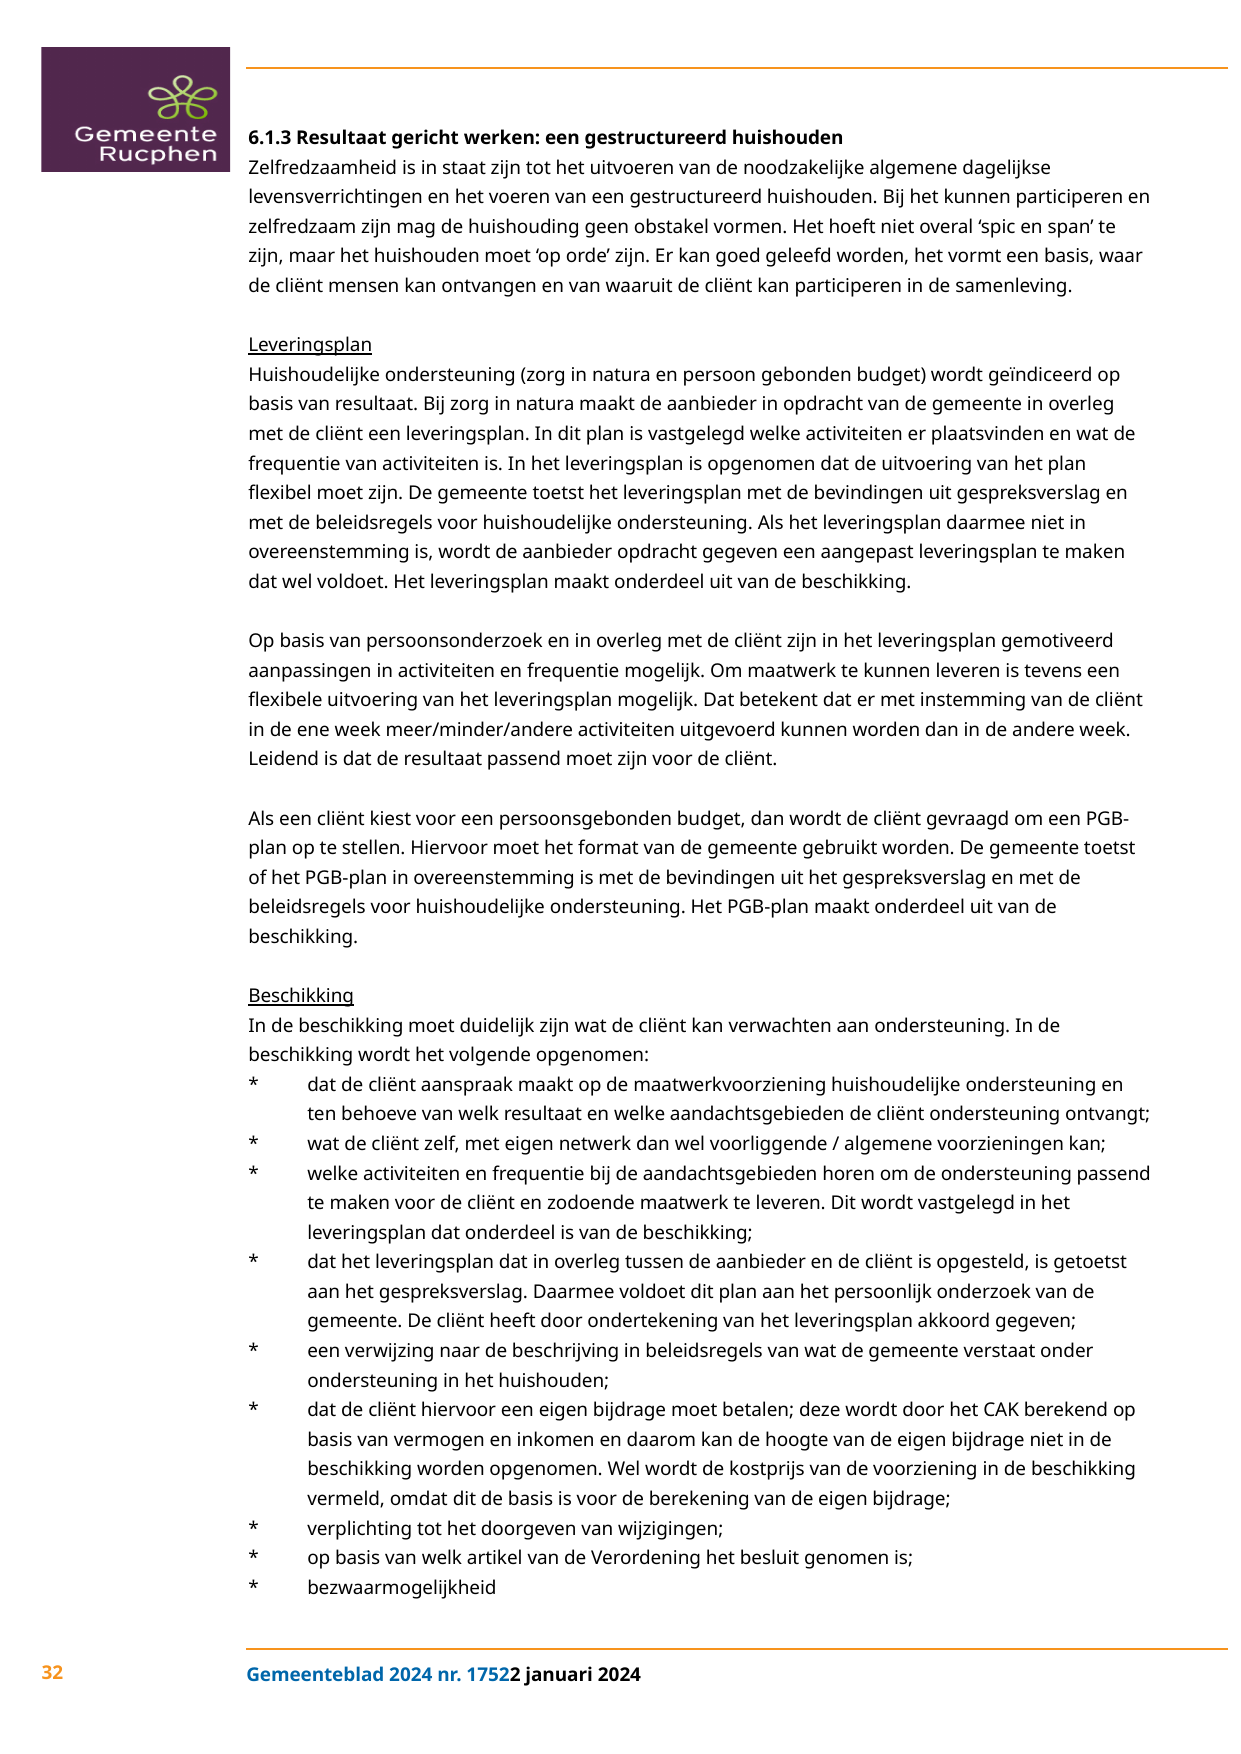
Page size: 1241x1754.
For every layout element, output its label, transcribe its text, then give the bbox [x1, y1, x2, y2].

text Huishoudelijke ondersteuning (zorg in natura en persoon gebonden budget) wordt geïndiceerd op basis van resultaat. Bij zorg in natura maakt de aanbieder in opdracht van de gemeente in overleg met de cliënt een leveringsplan. In dit plan is vastgelegd welke activiteiten er plaatsvinden en wat de frequentie van activiteiten is. In het leveringsplan is opgenomen dat de uitvoering van het plan flexibel moet zijn. De gemeente toetst het leveringsplan met de bevindingen uit gespreksverslag en met de beleidsregels voor huishoudelijke ondersteuning. Als het leveringsplan daarmee niet in overeenstemming is, wordt de aanbieder opdracht gegeven een aangepast leveringsplan te maken dat wel voldoet. Het leveringsplan maakt onderdeel uit van de beschikking. [248, 361, 1152, 594]
list welke activiteiten en frequentie bij de aandachtsgebieden horen om de ondersteuning passend te maken voor de cliënt en zodoende maatwerk te leveren. Dit wordt vastgelegd in het leveringsplan dat onderdeel is van de beschikking; [248, 1160, 1152, 1245]
text Op basis van persoonsonderzoek en in overleg met de cliënt zijn in het leveringsplan gemotiveerd aanpassingen in activiteiten en frequentie mogelijk. Om maatwerk te kunnen leveren is tevens een flexibele uitvoering van het leveringsplan mogelijk. Dat betekent dat er met instemming van de cliënt in de ene week meer/minder/andere activiteiten uitgevoerd kunnen worden dan in de andere week. Leidend is dat de resultaat passend moet zijn voor de cliënt. [248, 627, 1152, 771]
list een verwijzing naar de beschrijving in beleidsregels van wat de gemeente verstaat onder ondersteuning in het huishouden; [248, 1337, 1152, 1393]
list dat het leveringsplan dat in overleg tussen de aanbieder en de cliënt is opgesteld, is getoetst aan het gespreksverslag. Daarmee voldoet dit plan aan het persoonlijk onderzoek van de gemeente. De cliënt heeft door ondertekening van het leveringsplan akkoord gegeven; [248, 1248, 1152, 1333]
picture [41, 47, 231, 172]
list bezwaarmogelijkheid [248, 1574, 1152, 1600]
list dat de cliënt aanspraak maakt op de maatwerkvoorziening huishoudelijke ondersteuning en ten behoeve van welk resultaat en welke aandachtsgebieden de cliënt ondersteuning ontvangt; [248, 1071, 1152, 1126]
text 6.1.3 Resultaat gericht werken: een gestructureerd huishouden [248, 124, 1152, 150]
text Zelfredzaamheid is in staat zijn tot het uitvoeren van de noodzakelijke algemene dagelijkse levensverrichtingen en het voeren van een gestructureerd huishouden. Bij het kunnen participeren en zelfredzaam zijn mag de huishouding geen obstakel vormen. Het hoeft niet overal ‘spic en span’ te zijn, maar het huishouden moet ‘op orde’ zijn. Er kan goed geleefd worden, het vormt een basis, waar de cliënt mensen kan ontvangen en van waaruit de cliënt kan participeren in de samenleving. [248, 154, 1152, 298]
text Leveringsplan [248, 331, 1152, 357]
text In de beschikking moet duidelijk zijn wat de cliënt kan verwachten aan ondersteuning. In de beschikking wordt het volgende opgenomen: [248, 1012, 1152, 1067]
list wat de cliënt zelf, met eigen netwerk dan wel voorliggende / algemene voorzieningen kan; [248, 1130, 1152, 1156]
text Beschikking [248, 982, 1152, 1008]
list dat de cliënt hiervoor een eigen bijdrage moet betalen; deze wordt door het CAK berekend op basis van vermogen en inkomen en daarom kan de hoogte van de eigen bijdrage niet in de beschikking worden opgenomen. Wel wordt de kostprijs van de voorziening in de beschikking vermeld, omdat dit de basis is voor de berekening van de eigen bijdrage; [248, 1396, 1152, 1511]
list verplichting tot het doorgeven van wijzigingen; [248, 1515, 1152, 1541]
list op basis van welk artikel van de Verordening het besluit genomen is; [248, 1544, 1152, 1570]
text Als een cliënt kiest voor een persoonsgebonden budget, dan wordt de cliënt gevraagd om een PGB-plan op te stellen. Hiervoor moet het format van de gemeente gebruikt worden. De gemeente toetst of het PGB-plan in overeenstemming is met de bevindingen uit het gespreksverslag en met de beleidsregels voor huishoudelijke ondersteuning. Het PGB-plan maakt onderdeel uit van de beschikking. [248, 805, 1152, 949]
